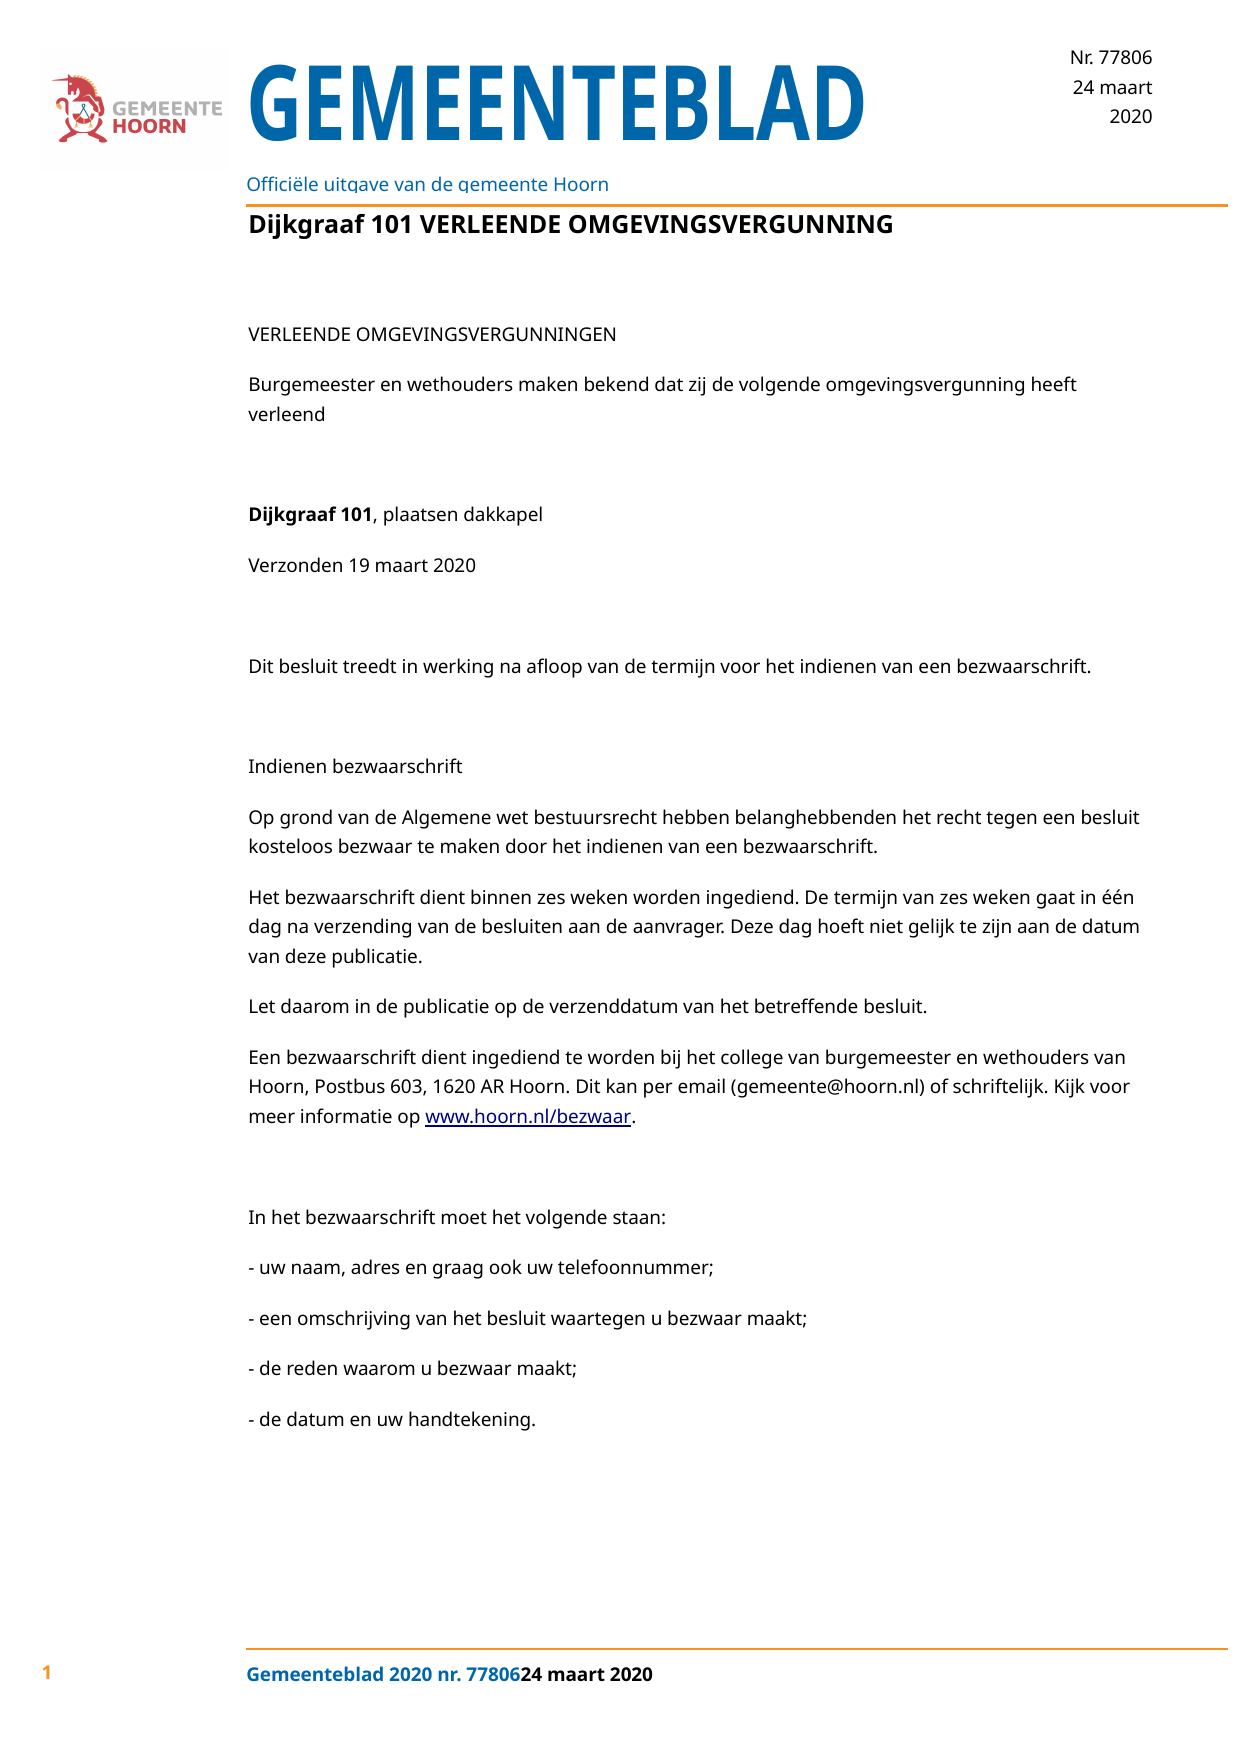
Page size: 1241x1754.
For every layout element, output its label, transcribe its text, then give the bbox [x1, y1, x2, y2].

text VERLEENDE OMGEVINGSVERGUNNINGEN [248, 321, 1152, 346]
text Indienen bezwaarschrift [248, 754, 1152, 779]
text - de datum en uw handtekening. [248, 1406, 1152, 1431]
text Het bezwaarschrift dient binnen zes weken worden ingediend. De termijn van zes weken gaat in één dag na verzending van de besluiten aan de aanvrager. Deze dag hoeft niet gelijk te zijn aan de datum van deze publicatie. [248, 884, 1152, 969]
text Dijkgraaf 101, plaatsen dakkapel [248, 502, 1152, 527]
text - een omschrijving van het besluit waartegen u bezwaar maakt; [248, 1305, 1152, 1331]
text In het bezwaarschrift moet het volgende staan: [248, 1204, 1152, 1230]
text Verzonden 19 maart 2020 [248, 552, 1152, 578]
text Een bezwaarschrift dient ingediend te worden bij het college van burgemeester en wethouders van Hoorn, Postbus 603, 1620 AR Hoorn. Dit kan per email (gemeente@hoorn.nl) of schriftelijk. Kijk voor meer informatie op www.hoorn.nl/bezwaar. [248, 1044, 1152, 1129]
text Op grond van de Algemene wet bestuursrecht hebben belanghebbenden het recht tegen een besluit kosteloos bezwaar te maken door het indienen van een bezwaarschrift. [248, 804, 1152, 859]
text - de reden waarom u bezwaar maakt; [248, 1355, 1152, 1381]
text Dit besluit treedt in werking na afloop van de termijn voor het indienen van een bezwaarschrift. [248, 653, 1152, 678]
picture [41, 47, 231, 172]
text Burgemeester en wethouders maken bekend dat zij de volgende omgevingsvergunning heeft verleend [248, 371, 1152, 426]
text - uw naam, adres en graag ook uw telefoonnummer; [248, 1254, 1152, 1280]
text Dijkgraaf 101 VERLEENDE OMGEVINGSVERGUNNING [248, 207, 1152, 241]
text Let daarom in de publicatie op de verzenddatum van het betreffende besluit. [248, 994, 1152, 1019]
